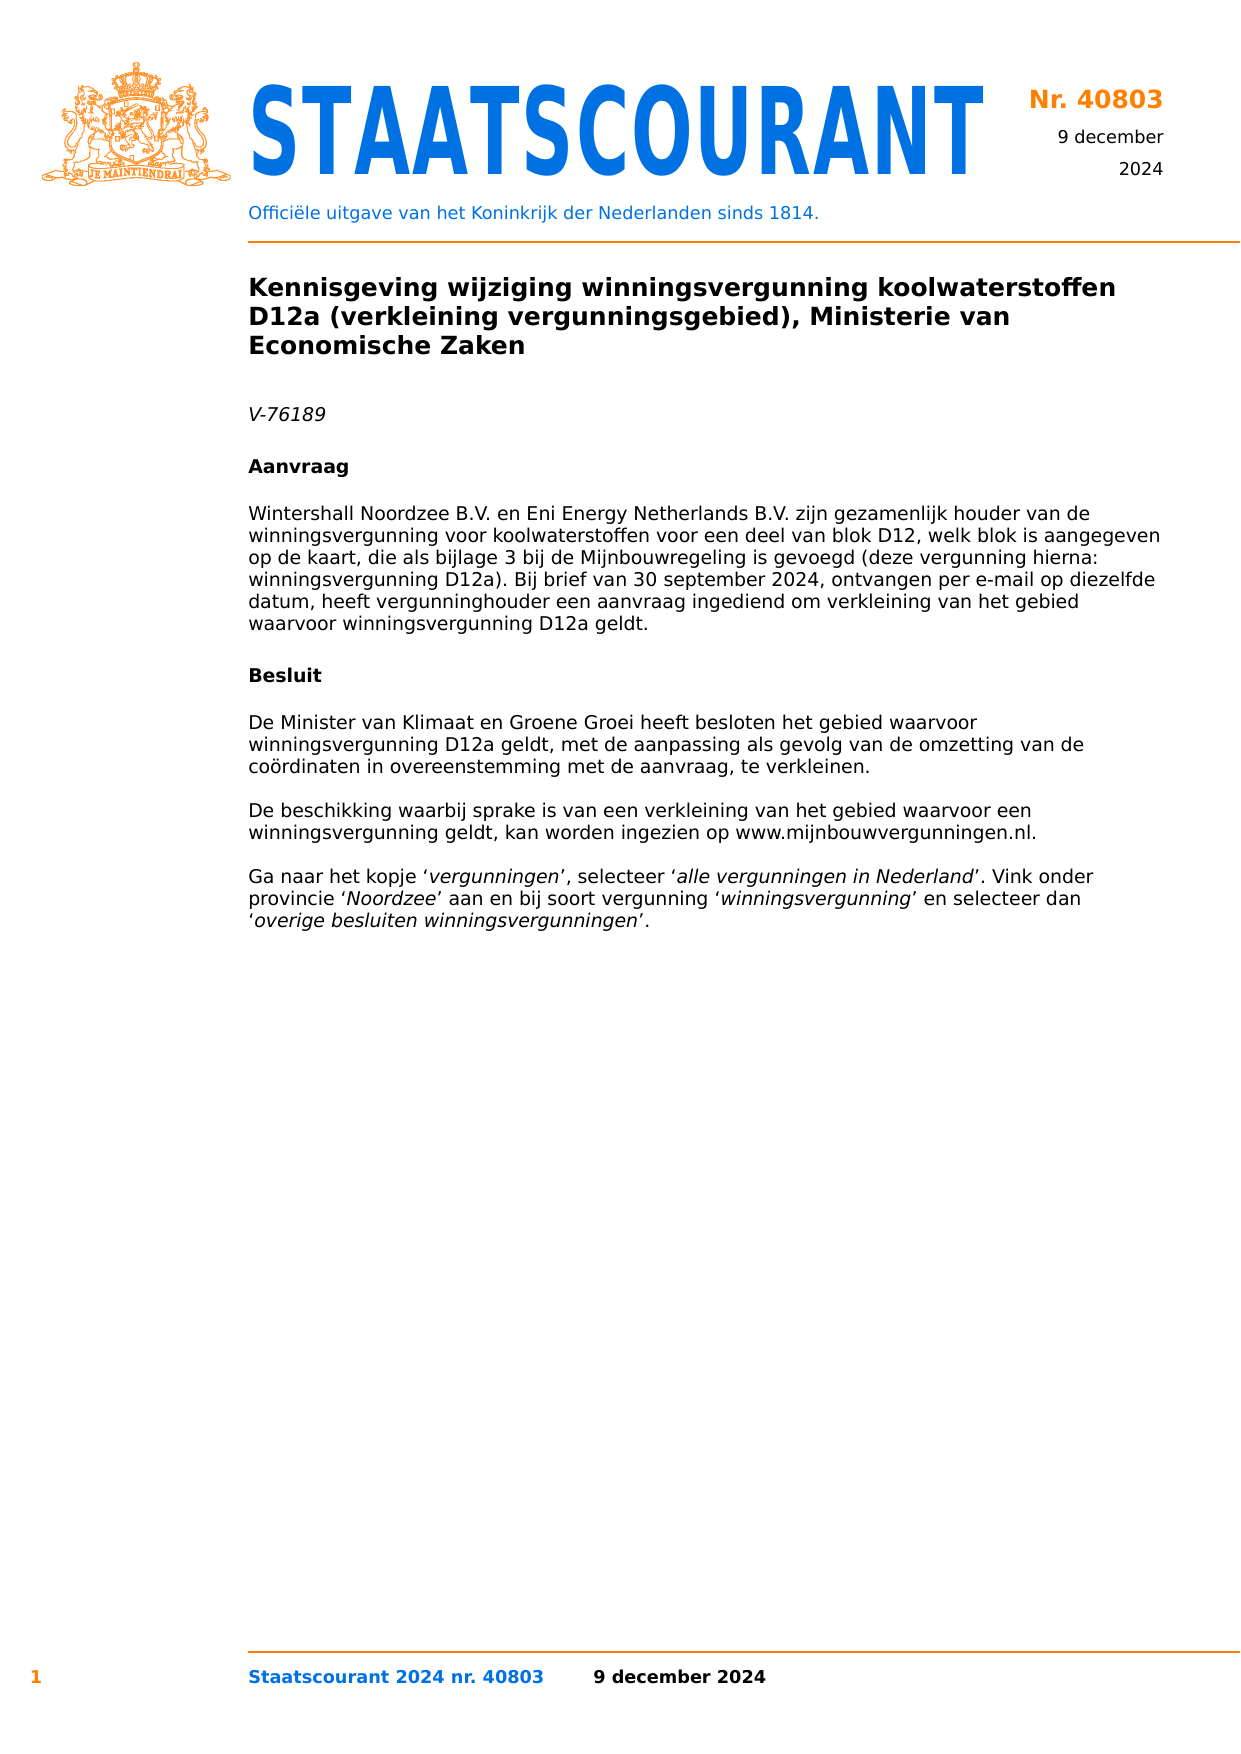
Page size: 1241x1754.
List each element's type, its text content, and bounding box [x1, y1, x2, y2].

picture [41, 62, 231, 186]
subtitle Kennisgeving wijziging winningsvergunning koolwaterstoffen D12a (verkleining vergunningsgebied), Ministerie van Economische Zaken [248, 273, 1163, 361]
table_header Nr. 40803 [998, 62, 1240, 121]
text De beschikking waarbij sprake is van een verkleining van het gebied waarvoor een winningsvergunning geldt, kan worden ingezien op www.mijnbouwvergunningen.nl. [248, 800, 1163, 844]
subtitle Aanvraag [248, 456, 1163, 478]
table_cell Officiële uitgave van het Koninkrijk der Nederlanden sinds 1814. [248, 203, 1240, 241]
text V-76189 [248, 404, 1163, 426]
table_header STAATSCOURANT [248, 62, 998, 203]
table_cell 2024 [998, 153, 1240, 203]
text Ga naar het kopje ‘vergunningen’, selecteer ‘alle vergunningen in Nederland’. Vink onder provincie ‘Noordzee’ aan en bij soort vergunning ‘winningsvergunning’ en selecteer dan ‘overige besluiten winningsvergunningen’. [248, 866, 1163, 932]
table_header [25, 62, 248, 241]
subtitle Besluit [248, 665, 1163, 687]
text Wintershall Noordzee B.V. en Eni Energy Netherlands B.V. zijn gezamenlijk houder van de winningsvergunning voor koolwaterstoffen voor een deel van blok D12, welk blok is aangegeven op de kaart, die als bijlage 3 bij de Mijnbouwregeling is gevoegd (deze vergunning hierna: winningsvergunning D12a). Bij brief van 30 september 2024, ontvangen per e-mail op diezelfde datum, heeft vergunninghouder een aanvraag ingediend om verkleining van het gebied waarvoor winningsvergunning D12a geldt. [248, 503, 1163, 635]
text De Minister van Klimaat en Groene Groei heeft besloten het gebied waarvoor winningsvergunning D12a geldt, met de aanpassing als gevolg van de omzetting van de coördinaten in overeenstemming met de aanvraag, te verkleinen. [248, 712, 1163, 778]
table_cell 9 december [998, 121, 1240, 153]
